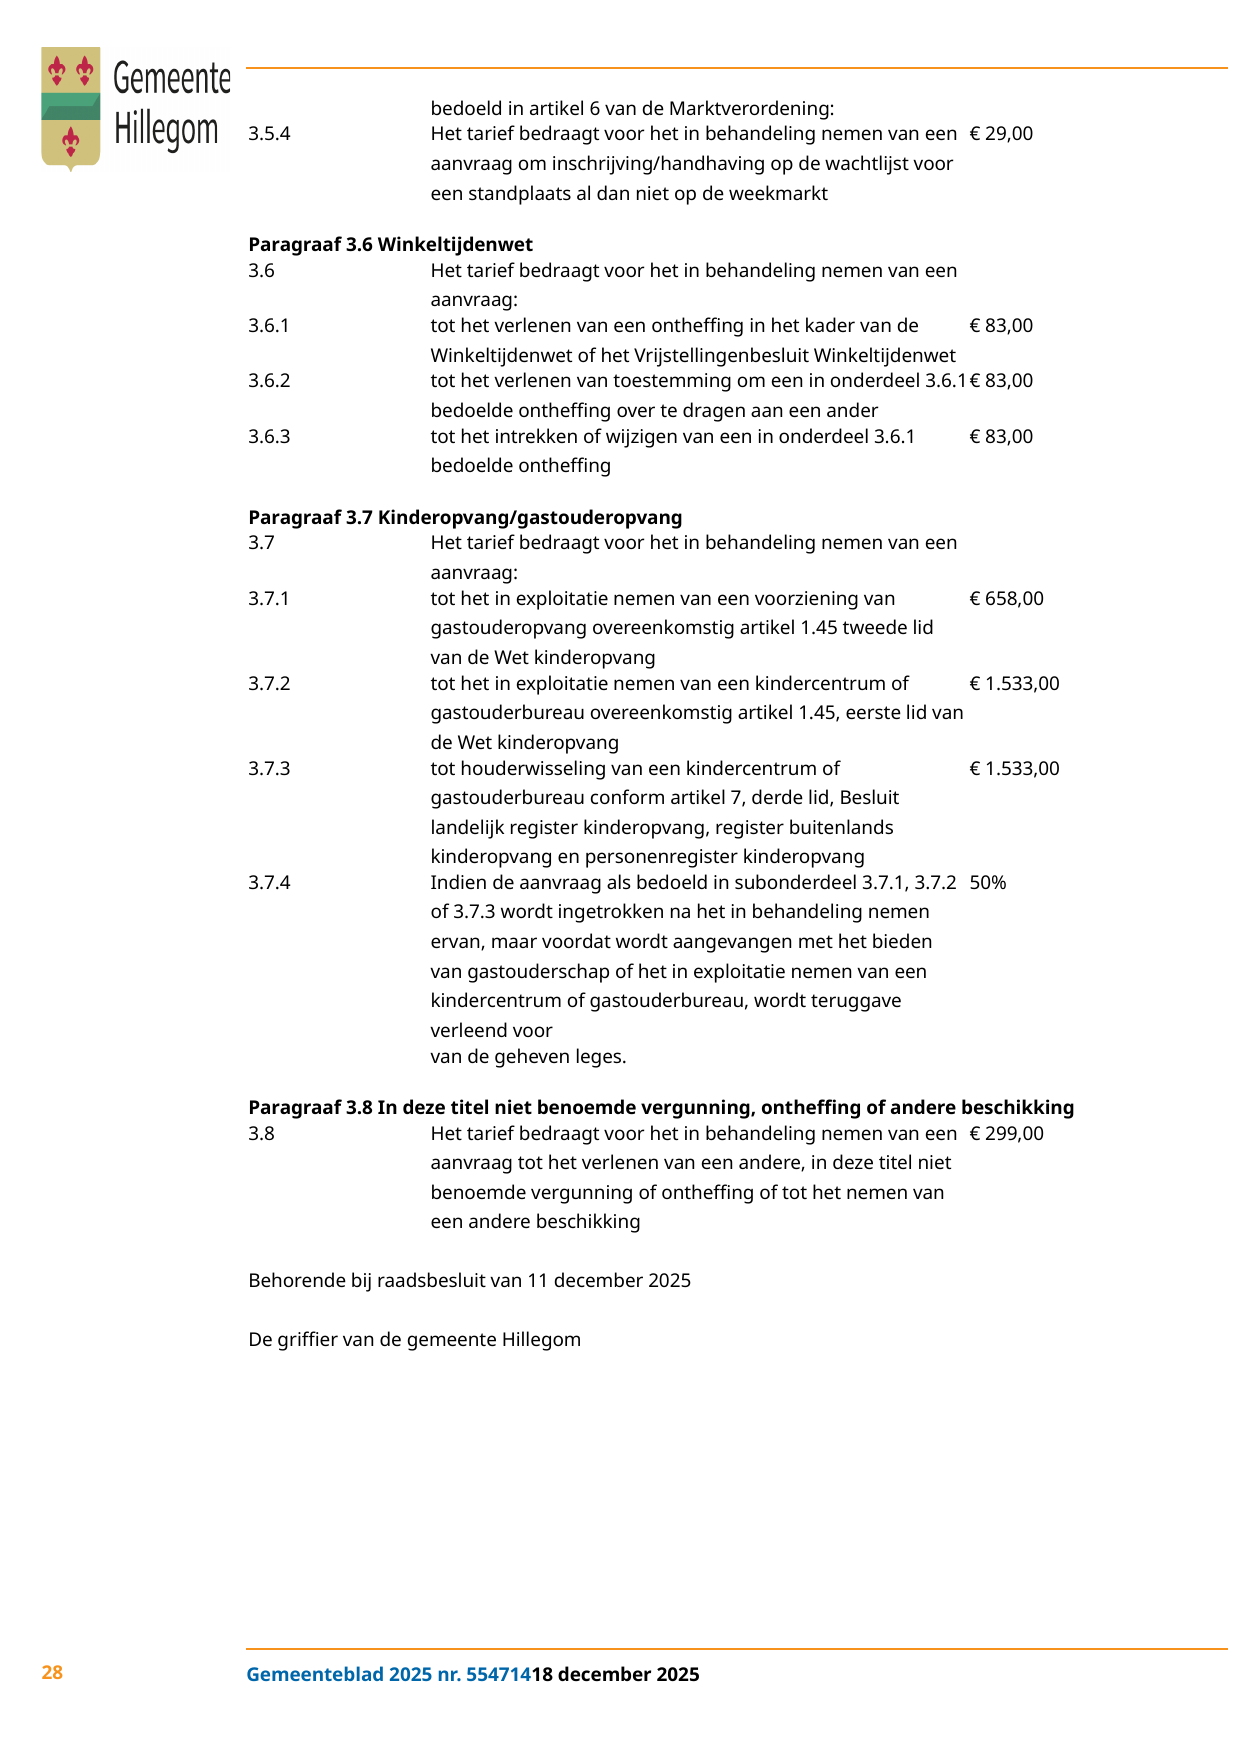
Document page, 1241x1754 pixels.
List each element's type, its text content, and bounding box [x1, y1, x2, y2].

table_cell 3.7 [248, 530, 430, 585]
table_cell Paragraaf 3.6 Winkeltijdenwet [248, 231, 1152, 257]
table_cell [430, 205, 969, 231]
table_cell [969, 530, 1152, 585]
text Behorende bij raadsbesluit van 11 december 2025 [248, 1267, 1152, 1293]
table_cell 3.6 [248, 257, 430, 312]
table_cell Indien de aanvraag als bedoeld in subonderdeel 3.7.1, 3.7.2 of 3.7.3 wordt ingetrokken na het in behandeling nemen ervan, maar voordat wordt aangevangen met het bieden van gastouderschap of het in exploitatie nemen van een kindercentrum of gastouderbureau, wordt teruggave verleend voor [430, 869, 969, 1043]
table_cell 3.7.4 [248, 869, 430, 1043]
table_cell [248, 1069, 430, 1094]
table_cell 3.7.1 [248, 585, 430, 670]
table_cell 3.8 [248, 1120, 430, 1234]
table_cell [969, 1069, 1152, 1094]
table_cell € 1.533,00 [969, 670, 1152, 755]
table_cell [430, 478, 969, 504]
table_cell [430, 1069, 969, 1094]
table_cell van de geheven leges. [430, 1043, 969, 1068]
table_cell [248, 478, 430, 504]
table_cell € 658,00 [969, 585, 1152, 670]
table_cell € 299,00 [969, 1120, 1152, 1234]
table_cell € 83,00 [969, 368, 1152, 423]
table_cell Het tarief bedraagt voor het in behandeling nemen van een aanvraag tot het verlenen van een andere, in deze titel niet benoemde vergunning of ontheffing of tot het nemen van een andere beschikking [430, 1120, 969, 1234]
table_cell [248, 205, 430, 231]
table_cell Het tarief bedraagt voor het in behandeling nemen van een aanvraag: [430, 257, 969, 312]
table_cell 3.5.4 [248, 121, 430, 205]
table_cell Paragraaf 3.7 Kinderopvang/gastouderopvang [248, 504, 1152, 529]
table_cell tot het intrekken of wijzigen van een in onderdeel 3.6.1 bedoelde ontheffing [430, 423, 969, 478]
table_cell [969, 1043, 1152, 1068]
table_cell [248, 95, 430, 121]
table_cell tot het in exploitatie nemen van een voorziening van gastouderopvang overeenkomstig artikel 1.45 tweede lid van de Wet kinderopvang [430, 585, 969, 670]
table_cell 3.7.3 [248, 755, 430, 869]
table_cell tot houderwisseling van een kindercentrum of gastouderbureau conform artikel 7, derde lid, Besluit landelijk register kinderopvang, register buitenlands kinderopvang en personenregister kinderopvang [430, 755, 969, 869]
table_cell [969, 257, 1152, 312]
table_cell Het tarief bedraagt voor het in behandeling nemen van een aanvraag om inschrijving/handhaving op de wachtlijst voor een standplaats al dan niet op de weekmarkt [430, 121, 969, 205]
text De griffier van de gemeente Hillegom [248, 1326, 1152, 1352]
table_cell tot het verlenen van een ontheffing in het kader van de Winkeltijdenwet of het Vrijstellingenbesluit Winkeltijdenwet [430, 312, 969, 367]
table_cell € 83,00 [969, 423, 1152, 478]
table_cell 50% [969, 869, 1152, 1043]
table_cell 3.7.2 [248, 670, 430, 755]
table_cell [969, 205, 1152, 231]
table_cell Paragraaf 3.8 In deze titel niet benoemde vergunning, ontheffing of andere beschikking [248, 1094, 1152, 1120]
table_cell 3.6.3 [248, 423, 430, 478]
table_cell tot het in exploitatie nemen van een kindercentrum of gastouderbureau overeenkomstig artikel 1.45, eerste lid van de Wet kinderopvang [430, 670, 969, 755]
table_cell [248, 1043, 430, 1068]
table_cell € 29,00 [969, 121, 1152, 205]
picture [41, 47, 231, 172]
table_cell 3.6.1 [248, 312, 430, 367]
table_cell 3.6.2 [248, 368, 430, 423]
table_cell Het tarief bedraagt voor het in behandeling nemen van een aanvraag: [430, 530, 969, 585]
table_cell € 83,00 [969, 312, 1152, 367]
table_cell [969, 478, 1152, 504]
table_cell bedoeld in artikel 6 van de Marktverordening: [430, 95, 969, 121]
table_cell [969, 95, 1152, 121]
table_cell tot het verlenen van toestemming om een in onderdeel 3.6.1 bedoelde ontheffing over te dragen aan een ander [430, 368, 969, 423]
table_cell € 1.533,00 [969, 755, 1152, 869]
